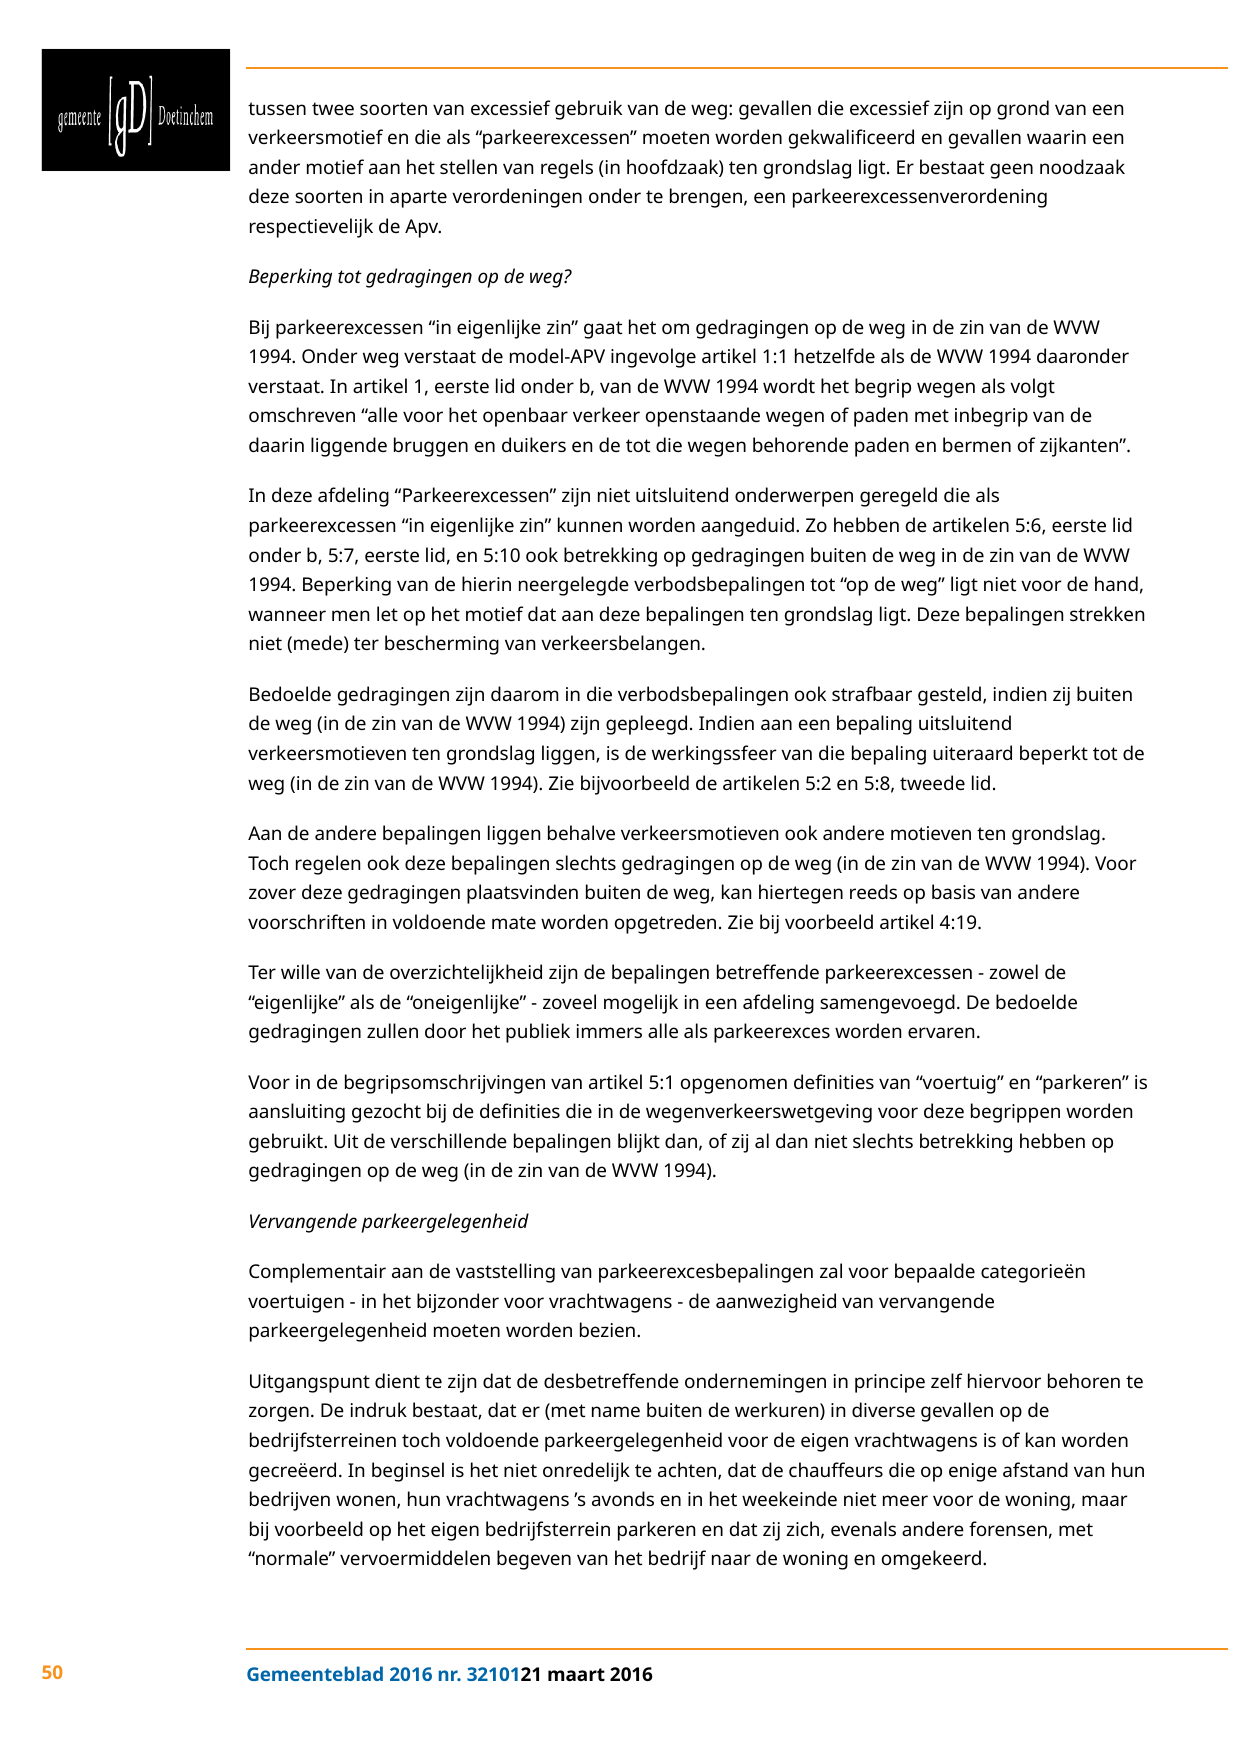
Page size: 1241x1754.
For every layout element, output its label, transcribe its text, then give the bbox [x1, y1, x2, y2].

text Voor in de begripsomschrijvingen van artikel 5:1 opgenomen definities van “voertuig” en “parkeren” is aansluiting gezocht bij de definities die in de wegenverkeerswetgeving voor deze begrippen worden gebruikt. Uit de verschillende bepalingen blijkt dan, of zij al dan niet slechts betrekking hebben op gedragingen op de weg (in de zin van de WVW 1994). [248, 1069, 1152, 1183]
text Aan de andere bepalingen liggen behalve verkeersmotieven ook andere motieven ten grondslag. Toch regelen ook deze bepalingen slechts gedragingen op de weg (in de zin van de WVW 1994). Voor zover deze gedragingen plaatsvinden buiten de weg, kan hiertegen reeds op basis van andere voorschriften in voldoende mate worden opgetreden. Zie bij voorbeeld artikel 4:19. [248, 820, 1152, 935]
text In deze afdeling “Parkeerexcessen” zijn niet uitsluitend onderwerpen geregeld die als parkeerexcessen “in eigenlijke zin” kunnen worden aangeduid. Zo hebben de artikelen 5:6, eerste lid onder b, 5:7, eerste lid, en 5:10 ook betrekking op gedragingen buiten de weg in de zin van de WVW 1994. Beperking van de hierin neergelegde verbodsbepalingen tot “op de weg” ligt niet voor de hand, wanneer men let op het motief dat aan deze bepalingen ten grondslag ligt. Deze bepalingen strekken niet (mede) ter bescherming van verkeersbelangen. [248, 483, 1152, 656]
text Bedoelde gedragingen zijn daarom in die verbodsbepalingen ook strafbaar gesteld, indien zij buiten de weg (in de zin van de WVW 1994) zijn gepleegd. Indien aan een bepaling uitsluitend verkeersmotieven ten grondslag liggen, is de werkingssfeer van die bepaling uiteraard beperkt tot de weg (in de zin van de WVW 1994). Zie bijvoorbeeld de artikelen 5:2 en 5:8, tweede lid. [248, 681, 1152, 796]
text Beperking tot gedragingen op de weg? [248, 263, 1152, 289]
text tussen twee soorten van excessief gebruik van de weg: gevallen die excessief zijn op grond van een verkeersmotief en die als “parkeerexcessen” moeten worden gekwalificeerd en gevallen waarin een ander motief aan het stellen van regels (in hoofdzaak) ten grondslag ligt. Er bestaat geen noodzaak deze soorten in aparte verordeningen onder te brengen, een parkeerexcessenverordening respectievelijk de Apv. [248, 95, 1152, 239]
text Ter wille van de overzichtelijkheid zijn de bepalingen betreffende parkeerexcessen - zowel de “eigenlijke” als de “oneigenlijke” - zoveel mogelijk in een afdeling samengevoegd. De bedoelde gedragingen zullen door het publiek immers alle als parkeerexces worden ervaren. [248, 959, 1152, 1044]
picture [41, 47, 231, 172]
text Bij parkeerexcessen “in eigenlijke zin” gaat het om gedragingen op de weg in de zin van de WVW 1994. Onder weg verstaat de model-APV ingevolge artikel 1:1 hetzelfde als de WVW 1994 daaronder verstaat. In artikel 1, eerste lid onder b, van de WVW 1994 wordt het begrip wegen als volgt omschreven “alle voor het openbaar verkeer openstaande wegen of paden met inbegrip van de daarin liggende bruggen en duikers en de tot die wegen behorende paden en bermen of zijkanten”. [248, 314, 1152, 458]
text Uitgangspunt dient te zijn dat de desbetreffende ondernemingen in principe zelf hiervoor behoren te zorgen. De indruk bestaat, dat er (met name buiten de werkuren) in diverse gevallen op de bedrijfsterreinen toch voldoende parkeergelegenheid voor de eigen vrachtwagens is of kan worden gecreëerd. In beginsel is het niet onredelijk te achten, dat de chauffeurs die op enige afstand van hun bedrijven wonen, hun vrachtwagens ’s avonds en in het weekeinde niet meer voor de woning, maar bij voorbeeld op het eigen bedrijfsterrein parkeren en dat zij zich, evenals andere forensen, met “normale” vervoermiddelen begeven van het bedrijf naar de woning en omgekeerd. [248, 1368, 1152, 1571]
text Complementair aan de vaststelling van parkeerexcesbepalingen zal voor bepaalde categorieën voertuigen - in het bijzonder voor vrachtwagens - de aanwezigheid van vervangende parkeergelegenheid moeten worden bezien. [248, 1258, 1152, 1343]
text Vervangende parkeergelegenheid [248, 1208, 1152, 1234]
